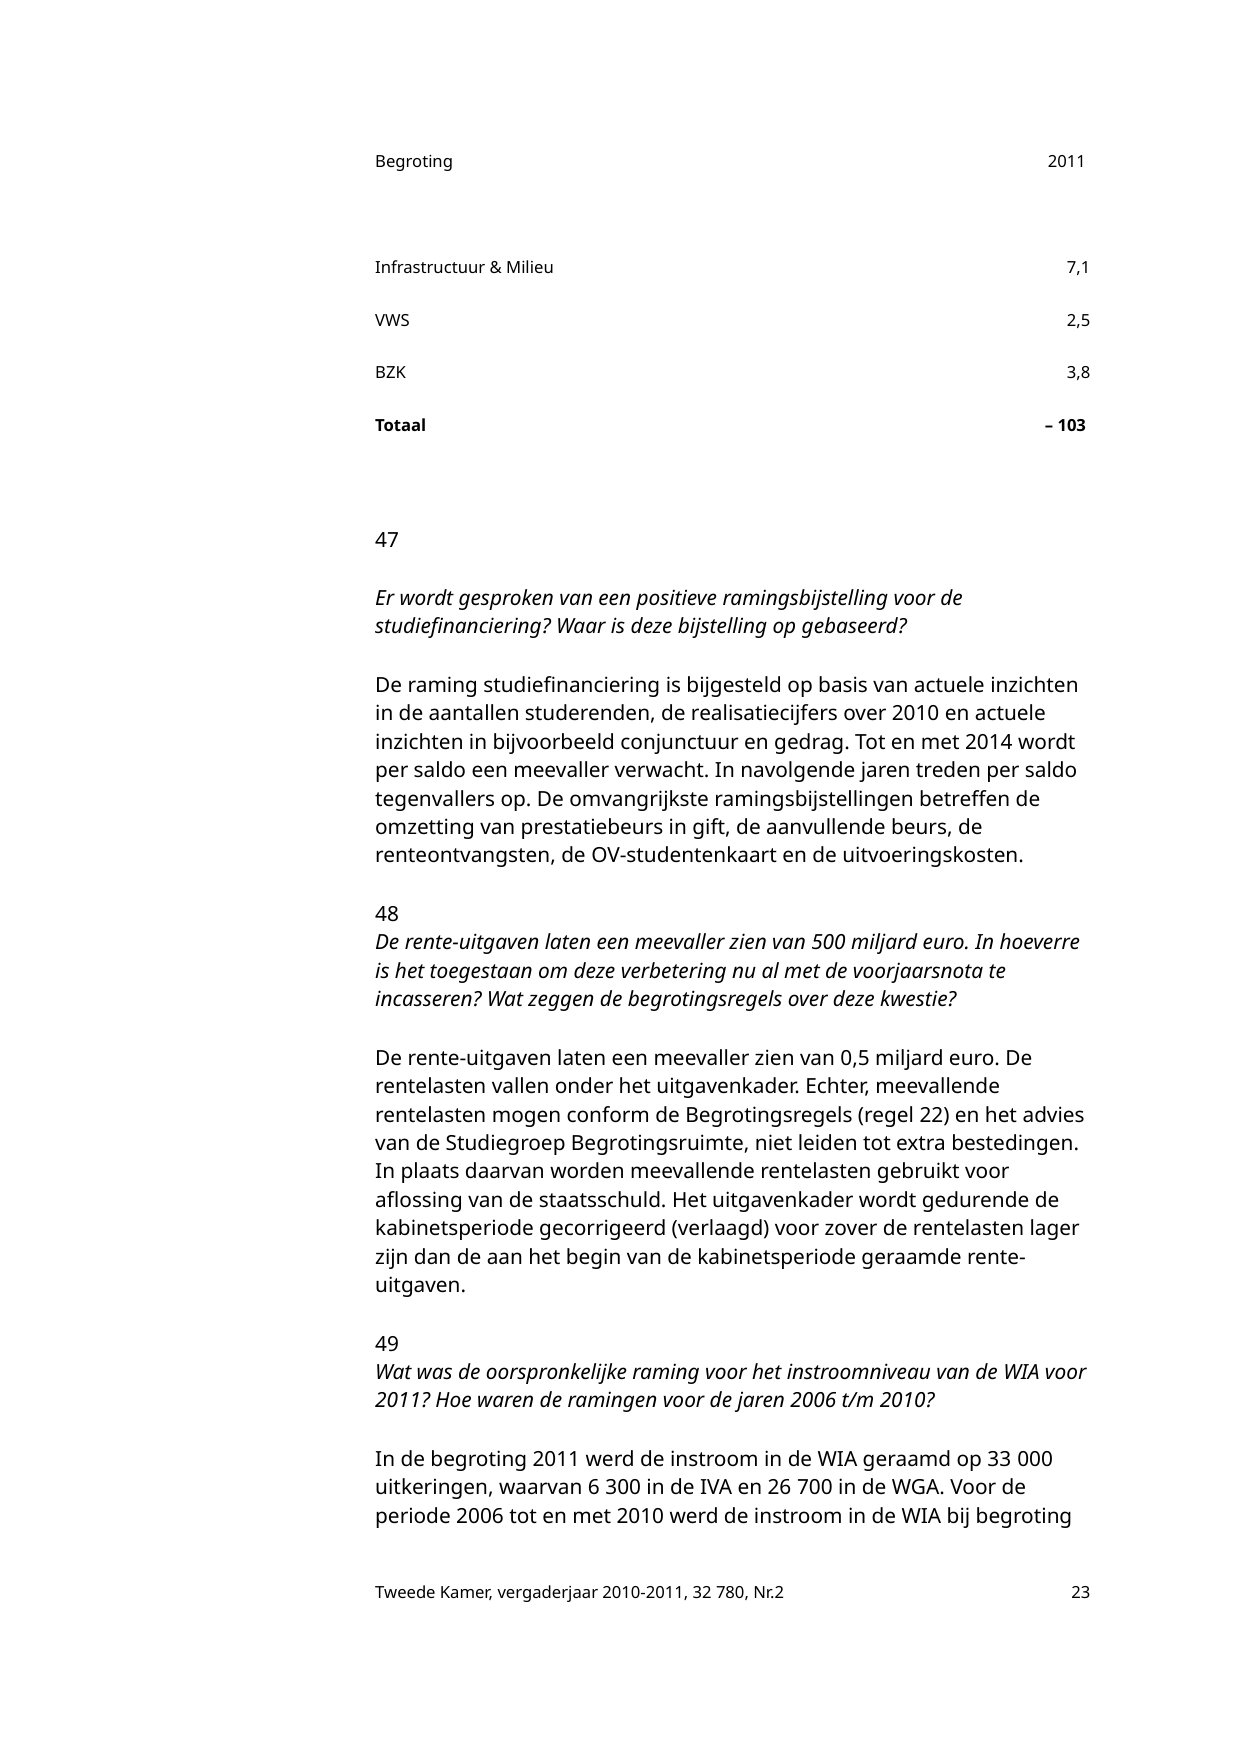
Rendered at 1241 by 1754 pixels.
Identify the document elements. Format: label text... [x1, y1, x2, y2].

text De raming studiefinanciering is bijgesteld op basis van actuele inzichten in de aantallen studerenden, de realisatiecijfers over 2010 en actuele inzichten in bijvoorbeeld conjunctuur en gedrag. Tot en met 2014 wordt per saldo een meevaller verwacht. In navolgende jaren treden per saldo tegenvallers op. De omvangrijkste ramingsbijstellingen betreffen de omzetting van prestatiebeurs in gift, de aanvullende beurs, de renteontvangsten, de OV-studentenkaart en de uitvoeringskosten. [375, 670, 1090, 869]
table_header 2011 [868, 150, 1090, 203]
table_cell – 103 [868, 414, 1090, 466]
text Wat was de oorspronkelijke raming voor het instroomniveau van de WIA voor 2011? Hoe waren de ramingen voor de jaren 2006 t/m 2010? [375, 1357, 1090, 1414]
table_cell Totaal [375, 414, 868, 466]
text In de begroting 2011 werd de instroom in de WIA geraamd op 33 000 uitkeringen, waarvan 6 300 in de IVA en 26 700 in de WGA. Voor de periode 2006 tot en met 2010 werd de instroom in de WIA bij begroting [375, 1444, 1090, 1529]
text De rente-uitgaven laten een meevaller zien van 0,5 miljard euro. De rentelasten vallen onder het uitgavenkader. Echter, meevallende rentelasten mogen conform de Begrotingsregels (regel 22) en het advies van de Studiegroep Begrotingsruimte, niet leiden tot extra bestedingen. In plaats daarvan worden meevallende rentelasten gebruikt voor aflossing van de staatsschuld. Het uitgavenkader wordt gedurende de kabinetsperiode gecorrigeerd (verlaagd) voor zover de rentelasten lager zijn dan de aan het begin van de kabinetsperiode geraamde rente-uitgaven. [375, 1043, 1090, 1299]
text 49 [375, 1329, 1090, 1357]
table_cell [868, 203, 1090, 255]
text 48 [375, 899, 1090, 927]
text De rente-uitgaven laten een meevaller zien van 500 miljard euro. In hoeverre is het toegestaan om deze verbetering nu al met de voorjaarsnota te incasseren? Wat zeggen de begrotingsregels over deze kwestie? [375, 927, 1090, 1013]
table_cell BZK [375, 361, 868, 413]
table_header Begroting [375, 150, 868, 203]
table_cell 2,5 [868, 308, 1090, 361]
text Er wordt gesproken van een positieve ramingsbijstelling voor de studiefinanciering? Waar is deze bijstelling op gebaseerd? [375, 583, 1090, 640]
table_cell 3,8 [868, 361, 1090, 413]
table_cell Infrastructuur & Milieu [375, 255, 868, 308]
text 47 [375, 525, 1090, 553]
table_cell [375, 203, 868, 255]
table_cell VWS [375, 308, 868, 361]
table_cell 7,1 [868, 255, 1090, 308]
